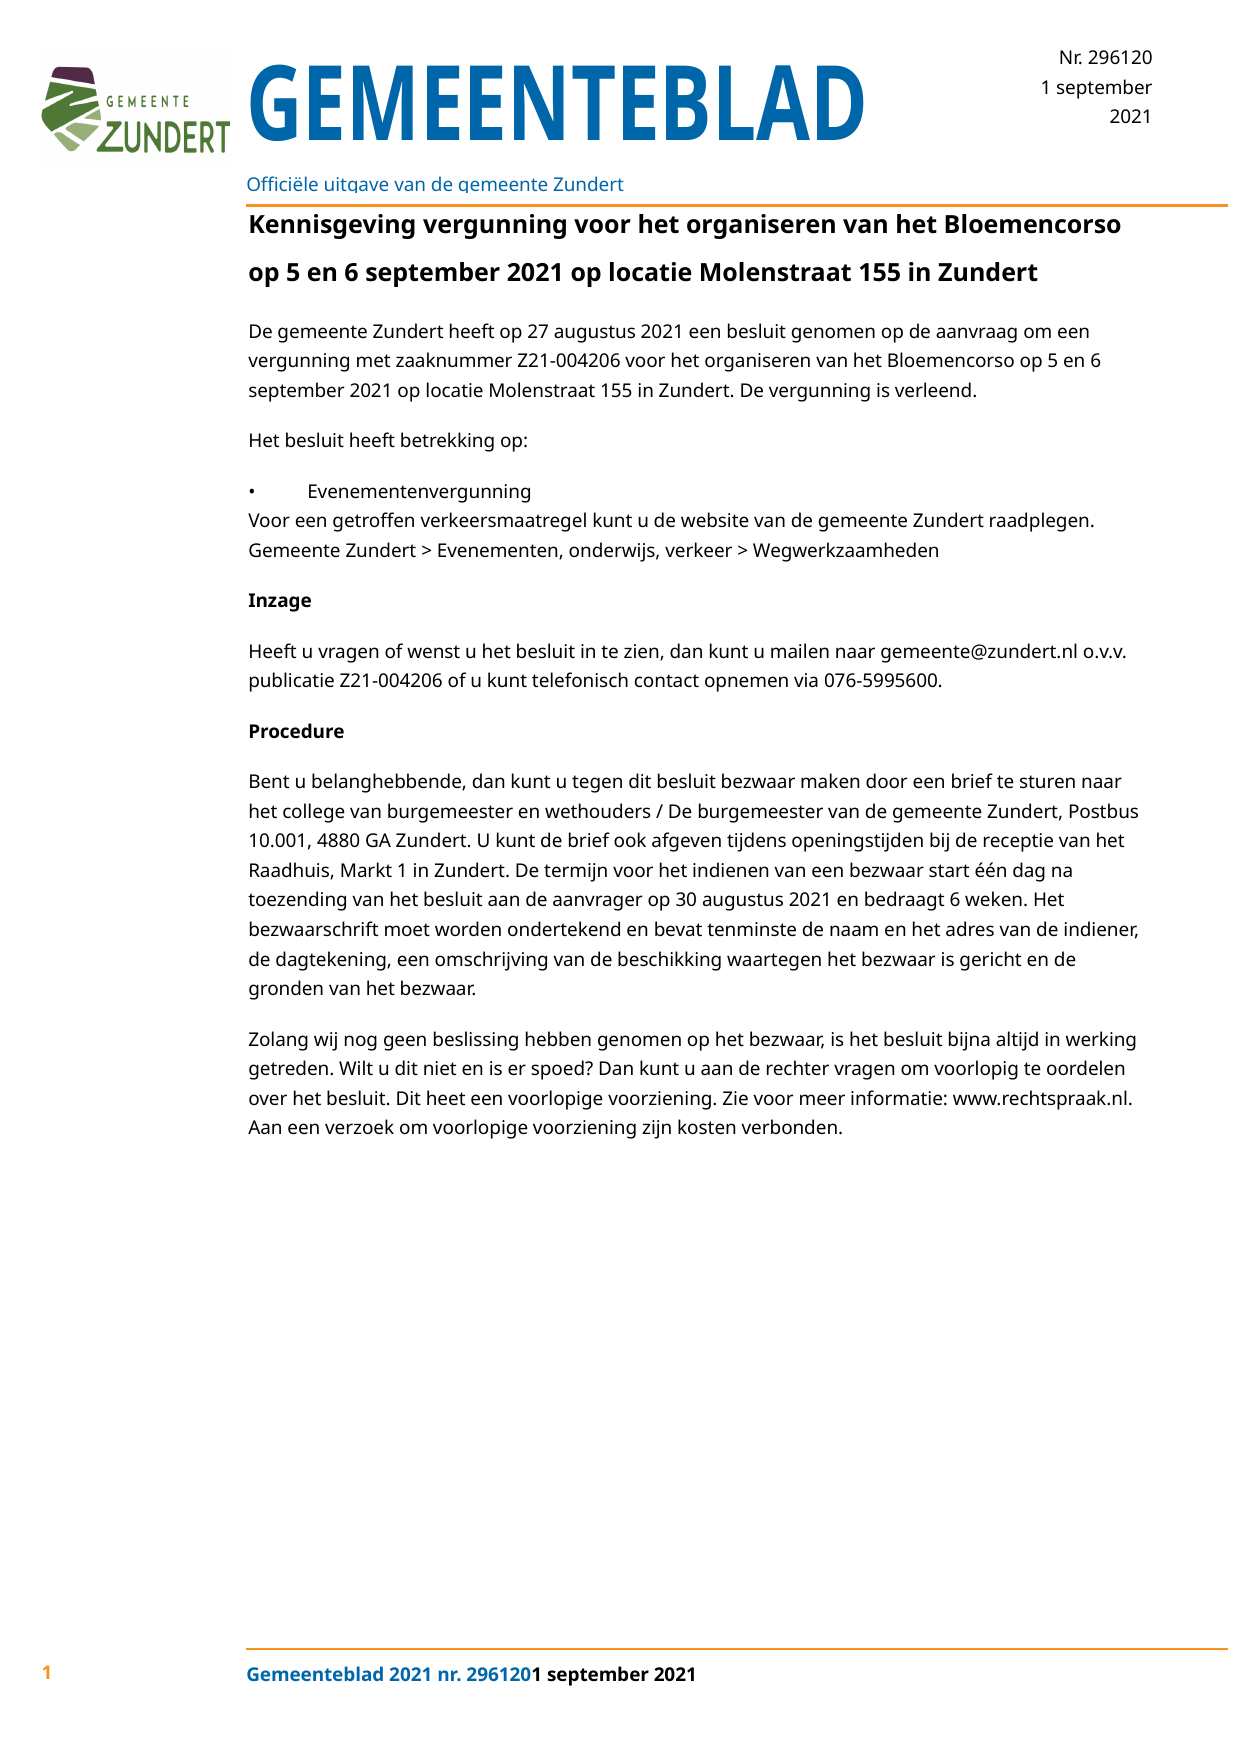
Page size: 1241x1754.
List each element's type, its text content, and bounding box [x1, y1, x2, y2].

text De gemeente Zundert heeft op 27 augustus 2021 een besluit genomen op de aanvraag om een vergunning met zaaknummer Z21-004206 voor het organiseren van het Bloemencorso op 5 en 6 september 2021 op locatie Molenstraat 155 in Zundert. De vergunning is verleend. [248, 318, 1152, 403]
text Procedure [248, 718, 1152, 744]
text Kennisgeving vergunning voor het organiseren van het Bloemencorso op 5 en 6 september 2021 op locatie Molenstraat 155 in Zundert [248, 207, 1152, 288]
text Heeft u vragen of wenst u het besluit in te zien, dan kunt u mailen naar gemeente@zundert.nl o.v.v. publicatie Z21-004206 of u kunt telefonisch contact opnemen via 076-5995600. [248, 638, 1152, 693]
text Voor een getroffen verkeersmaatregel kunt u de website van de gemeente Zundert raadplegen. Gemeente Zundert > Evenementen, onderwijs, verkeer > Wegwerkzaamheden [248, 507, 1152, 563]
list Evenementenvergunning [248, 478, 1152, 504]
text Inzage [248, 587, 1152, 613]
text Zolang wij nog geen beslissing hebben genomen op het bezwaar, is het besluit bijna altijd in werking getreden. Wilt u dit niet en is er spoed? Dan kunt u aan de rechter vragen om voorlopig te oordelen over het besluit. Dit heet een voorlopige voorziening. Zie voor meer informatie: www.rechtspraak.nl. Aan een verzoek om voorlopige voorziening zijn kosten verbonden. [248, 1026, 1152, 1140]
picture [41, 47, 231, 172]
text Het besluit heeft betrekking op: [248, 427, 1152, 453]
text Bent u belanghebbende, dan kunt u tegen dit besluit bezwaar maken door een brief te sturen naar het college van burgemeester en wethouders / De burgemeester van de gemeente Zundert, Postbus 10.001, 4880 GA Zundert. U kunt de brief ook afgeven tijdens openingstijden bij de receptie van het Raadhuis, Markt 1 in Zundert. De termijn voor het indienen van een bezwaar start één dag na toezending van het besluit aan de aanvrager op 30 augustus 2021 en bedraagt 6 weken. Het bezwaarschrift moet worden ondertekend en bevat tenminste de naam en het adres van de indiener, de dagtekening, een omschrijving van de beschikking waartegen het bezwaar is gericht en de gronden van het bezwaar. [248, 768, 1152, 1001]
